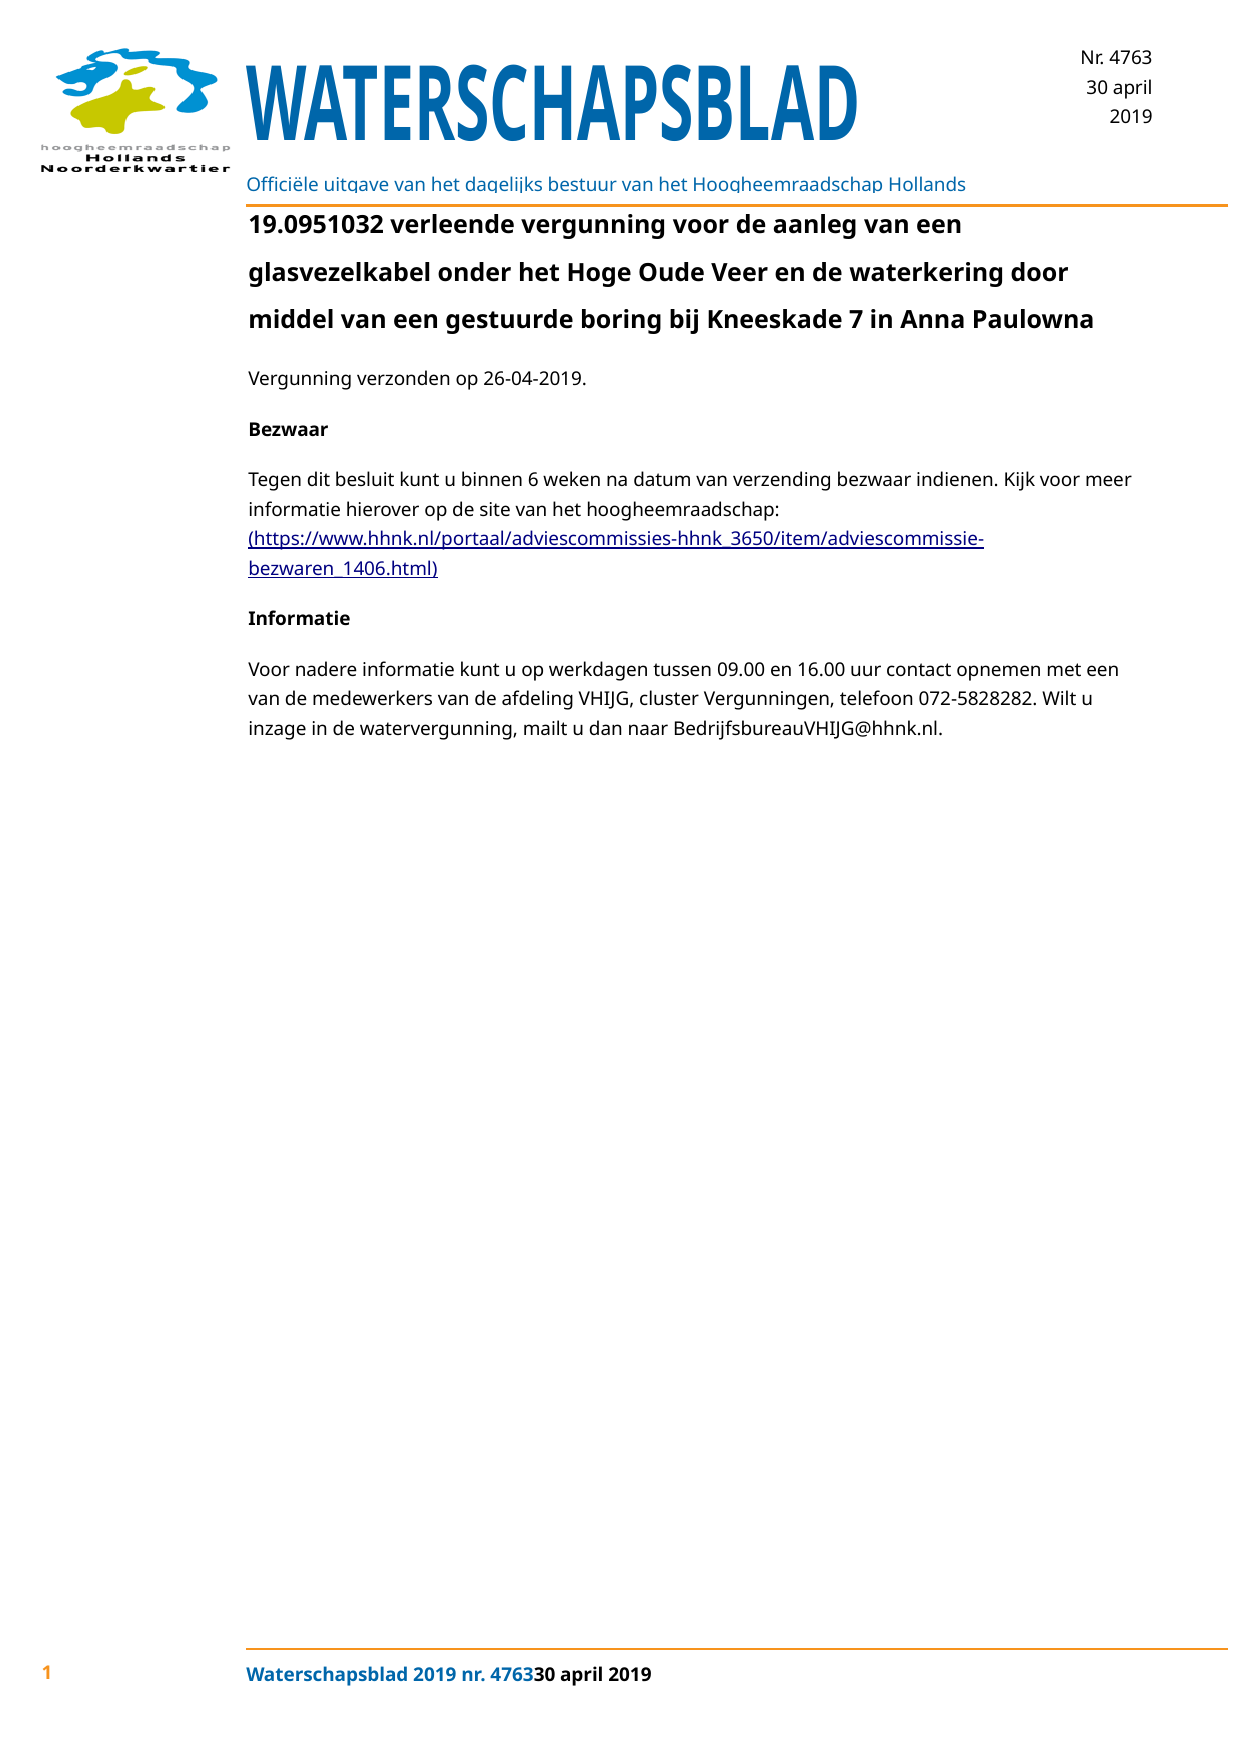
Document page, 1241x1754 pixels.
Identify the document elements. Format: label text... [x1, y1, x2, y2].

text Vergunning verzonden op 26-04-2019. [248, 366, 1152, 391]
text Voor nadere informatie kunt u op werkdagen tussen 09.00 en 16.00 uur contact opnemen met een van de medewerkers van de afdeling VHIJG, cluster Vergunningen, telefoon 072-5828282. Wilt u inzage in de watervergunning, mailt u dan naar BedrijfsbureauVHIJG@hhnk.nl. [248, 656, 1152, 741]
text 19.0951032 verleende vergunning voor de aanleg van een glasvezelkabel onder het Hoge Oude Veer en de waterkering door middel van een gestuurde boring bij Kneeskade 7 in Anna Paulowna [248, 207, 1152, 336]
text Informatie [248, 606, 1152, 631]
text Tegen dit besluit kunt u binnen 6 weken na datum van verzending bezwaar indienen. Kijk voor meer informatie hierover op de site van het hoogheemraadschap: (https://www.hhnk.nl/portaal/adviescommissies-hhnk_3650/item/adviescommissie-bezwaren_1406.html) [248, 466, 1152, 581]
picture [41, 47, 231, 172]
text Bezwaar [248, 416, 1152, 442]
